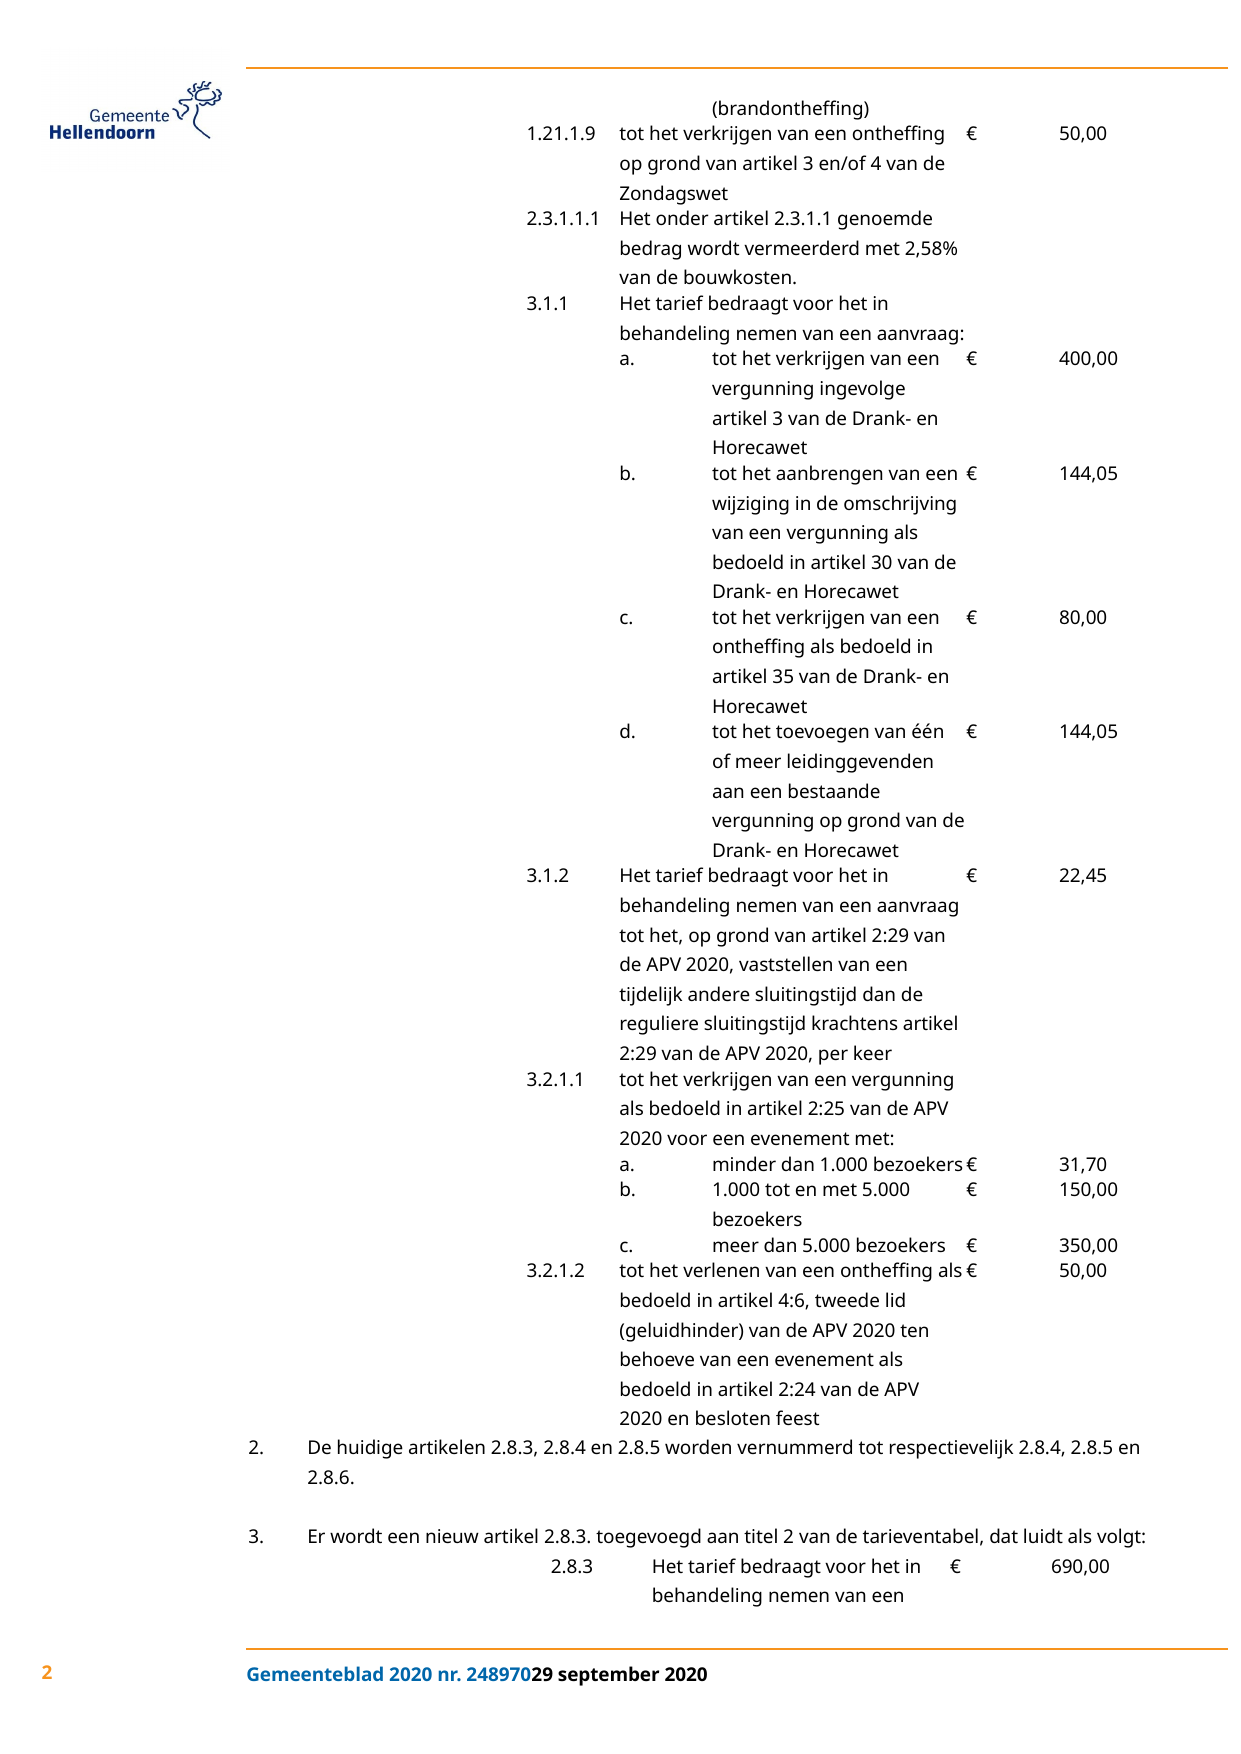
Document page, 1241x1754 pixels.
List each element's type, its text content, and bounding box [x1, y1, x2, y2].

table_header [450, 1553, 551, 1608]
table_cell tot het toevoegen van één of meer leidinggevenden aan een bestaande vergunning op grond van de Drank- en Horecawet [712, 719, 966, 863]
table_cell [248, 460, 341, 604]
table_cell [526, 460, 619, 604]
table_cell € [966, 460, 1059, 604]
table_cell [248, 121, 341, 205]
table_cell [434, 95, 526, 121]
table_cell [341, 863, 433, 1066]
table_cell [526, 346, 619, 460]
table_cell a. [619, 346, 712, 460]
table_header [248, 1553, 349, 1608]
table_cell € [966, 346, 1059, 460]
table_cell [341, 1151, 433, 1177]
table_cell c. [619, 1232, 712, 1258]
table_header Het tarief bedraagt voor het in behandeling nemen van een [652, 1553, 950, 1608]
table_cell [434, 604, 526, 719]
table_cell [526, 604, 619, 719]
table_cell [341, 121, 433, 205]
table_cell [434, 1177, 526, 1232]
table_cell € [966, 1258, 1059, 1431]
table_cell [526, 1151, 619, 1177]
table_cell [248, 205, 341, 290]
table_cell [434, 205, 526, 290]
table_cell [341, 719, 433, 863]
table_cell [248, 1177, 341, 1232]
table_cell [1059, 205, 1152, 290]
table_cell 144,05 [1059, 719, 1152, 863]
table_cell € [966, 1232, 1059, 1258]
table_cell [248, 1232, 341, 1258]
table_cell minder dan 1.000 bezoekers [712, 1151, 966, 1177]
list Er wordt een nieuw artikel 2.8.3. toegevoegd aan titel 2 van de tarieventabel, dat luidt als volgt: [248, 1523, 1152, 1549]
table_cell € [966, 863, 1059, 1066]
table_cell [619, 95, 712, 121]
table_cell 1.000 tot en met 5.000 bezoekers [712, 1177, 966, 1232]
table_cell [1059, 95, 1152, 121]
table_cell 3.2.1.1 [526, 1066, 619, 1151]
table_cell [248, 1151, 341, 1177]
table_cell [248, 290, 341, 346]
table_cell [341, 95, 433, 121]
table_cell 150,00 [1059, 1177, 1152, 1232]
table_cell [248, 1066, 341, 1151]
table_cell [248, 346, 341, 460]
table_cell 80,00 [1059, 604, 1152, 719]
table_cell [434, 1258, 526, 1431]
table_cell tot het verkrijgen van een vergunning als bedoeld in artikel 2:25 van de APV 2020 voor een evenement met: [619, 1066, 966, 1151]
table_cell [434, 121, 526, 205]
table_cell [434, 1232, 526, 1258]
table_cell 50,00 [1059, 1258, 1152, 1431]
table_cell 3.2.1.2 [526, 1258, 619, 1431]
table_cell [434, 863, 526, 1066]
table_header [349, 1553, 450, 1608]
table_cell € [966, 719, 1059, 863]
list De huidige artikelen 2.8.3, 2.8.4 en 2.8.5 worden vernummerd tot respectievelijk 2.8.4, 2.8.5 en 2.8.6. [248, 1434, 1152, 1490]
table_cell 3.1.2 [526, 863, 619, 1066]
table_cell € [966, 121, 1059, 205]
table_cell (brandontheffing) [712, 95, 966, 121]
table_cell tot het aanbrengen van een wijziging in de omschrijving van een vergunning als bedoeld in artikel 30 van de Drank- en Horecawet [712, 460, 966, 604]
table_cell b. [619, 460, 712, 604]
table_cell [248, 719, 341, 863]
table_cell [248, 604, 341, 719]
table_cell 50,00 [1059, 121, 1152, 205]
table_cell [966, 205, 1059, 290]
table_cell 1.21.1.9 [526, 121, 619, 205]
table_cell [248, 863, 341, 1066]
table_cell [341, 1232, 433, 1258]
table_cell 31,70 [1059, 1151, 1152, 1177]
table_cell [341, 1177, 433, 1232]
table_cell [434, 719, 526, 863]
table_cell [434, 1066, 526, 1151]
table_cell [248, 1258, 341, 1431]
table_cell Het tarief bedraagt voor het in behandeling nemen van een aanvraag tot het, op grond van artikel 2:29 van de APV 2020, vaststellen van een tijdelijk andere sluitingstijd dan de reguliere sluitingstijd krachtens artikel 2:29 van de APV 2020, per keer [619, 863, 966, 1066]
table_cell [526, 1232, 619, 1258]
table_cell Het onder artikel 2.3.1.1 genoemde bedrag wordt vermeerderd met 2,58% van de bouwkosten. [619, 205, 966, 290]
table_cell [526, 1177, 619, 1232]
table_cell 350,00 [1059, 1232, 1152, 1258]
table_cell [1059, 290, 1152, 346]
table_cell [341, 1258, 433, 1431]
table_cell meer dan 5.000 bezoekers [712, 1232, 966, 1258]
table_cell b. [619, 1177, 712, 1232]
table_cell [966, 95, 1059, 121]
table_cell Het tarief bedraagt voor het in behandeling nemen van een aanvraag: [619, 290, 966, 346]
table_cell tot het verkrijgen van een ontheffing op grond van artikel 3 en/of 4 van de Zondagswet [619, 121, 966, 205]
table_cell [341, 290, 433, 346]
table_cell 3.1.1 [526, 290, 619, 346]
table_cell tot het verlenen van een ontheffing als bedoeld in artikel 4:6, tweede lid (geluidhinder) van de APV 2020 ten behoeve van een evenement als bedoeld in artikel 2:24 van de APV 2020 en besloten feest [619, 1258, 966, 1431]
table_cell 22,45 [1059, 863, 1152, 1066]
table_cell [248, 95, 341, 121]
table_cell € [966, 1151, 1059, 1177]
table_cell [434, 290, 526, 346]
table_cell c. [619, 604, 712, 719]
table_cell 400,00 [1059, 346, 1152, 460]
table_cell € [966, 604, 1059, 719]
table_header € [950, 1553, 1051, 1608]
table_cell [526, 95, 619, 121]
table_cell [341, 1066, 433, 1151]
table_cell [341, 460, 433, 604]
table_cell tot het verkrijgen van een vergunning ingevolge artikel 3 van de Drank- en Horecawet [712, 346, 966, 460]
table_cell [434, 1151, 526, 1177]
table_cell 144,05 [1059, 460, 1152, 604]
table_cell [966, 1066, 1059, 1151]
table_cell d. [619, 719, 712, 863]
table_header 690,00 [1051, 1553, 1152, 1608]
table_cell 2.3.1.1.1 [526, 205, 619, 290]
table_cell [966, 290, 1059, 346]
table_header 2.8.3 [551, 1553, 652, 1608]
table_cell [341, 346, 433, 460]
table_cell [526, 719, 619, 863]
picture [41, 47, 231, 172]
table_cell [434, 346, 526, 460]
table_cell [341, 205, 433, 290]
table_cell [434, 460, 526, 604]
table_cell a. [619, 1151, 712, 1177]
table_cell tot het verkrijgen van een ontheffing als bedoeld in artikel 35 van de Drank- en Horecawet [712, 604, 966, 719]
table_cell € [966, 1177, 1059, 1232]
table_cell [1059, 1066, 1152, 1151]
table_cell [341, 604, 433, 719]
